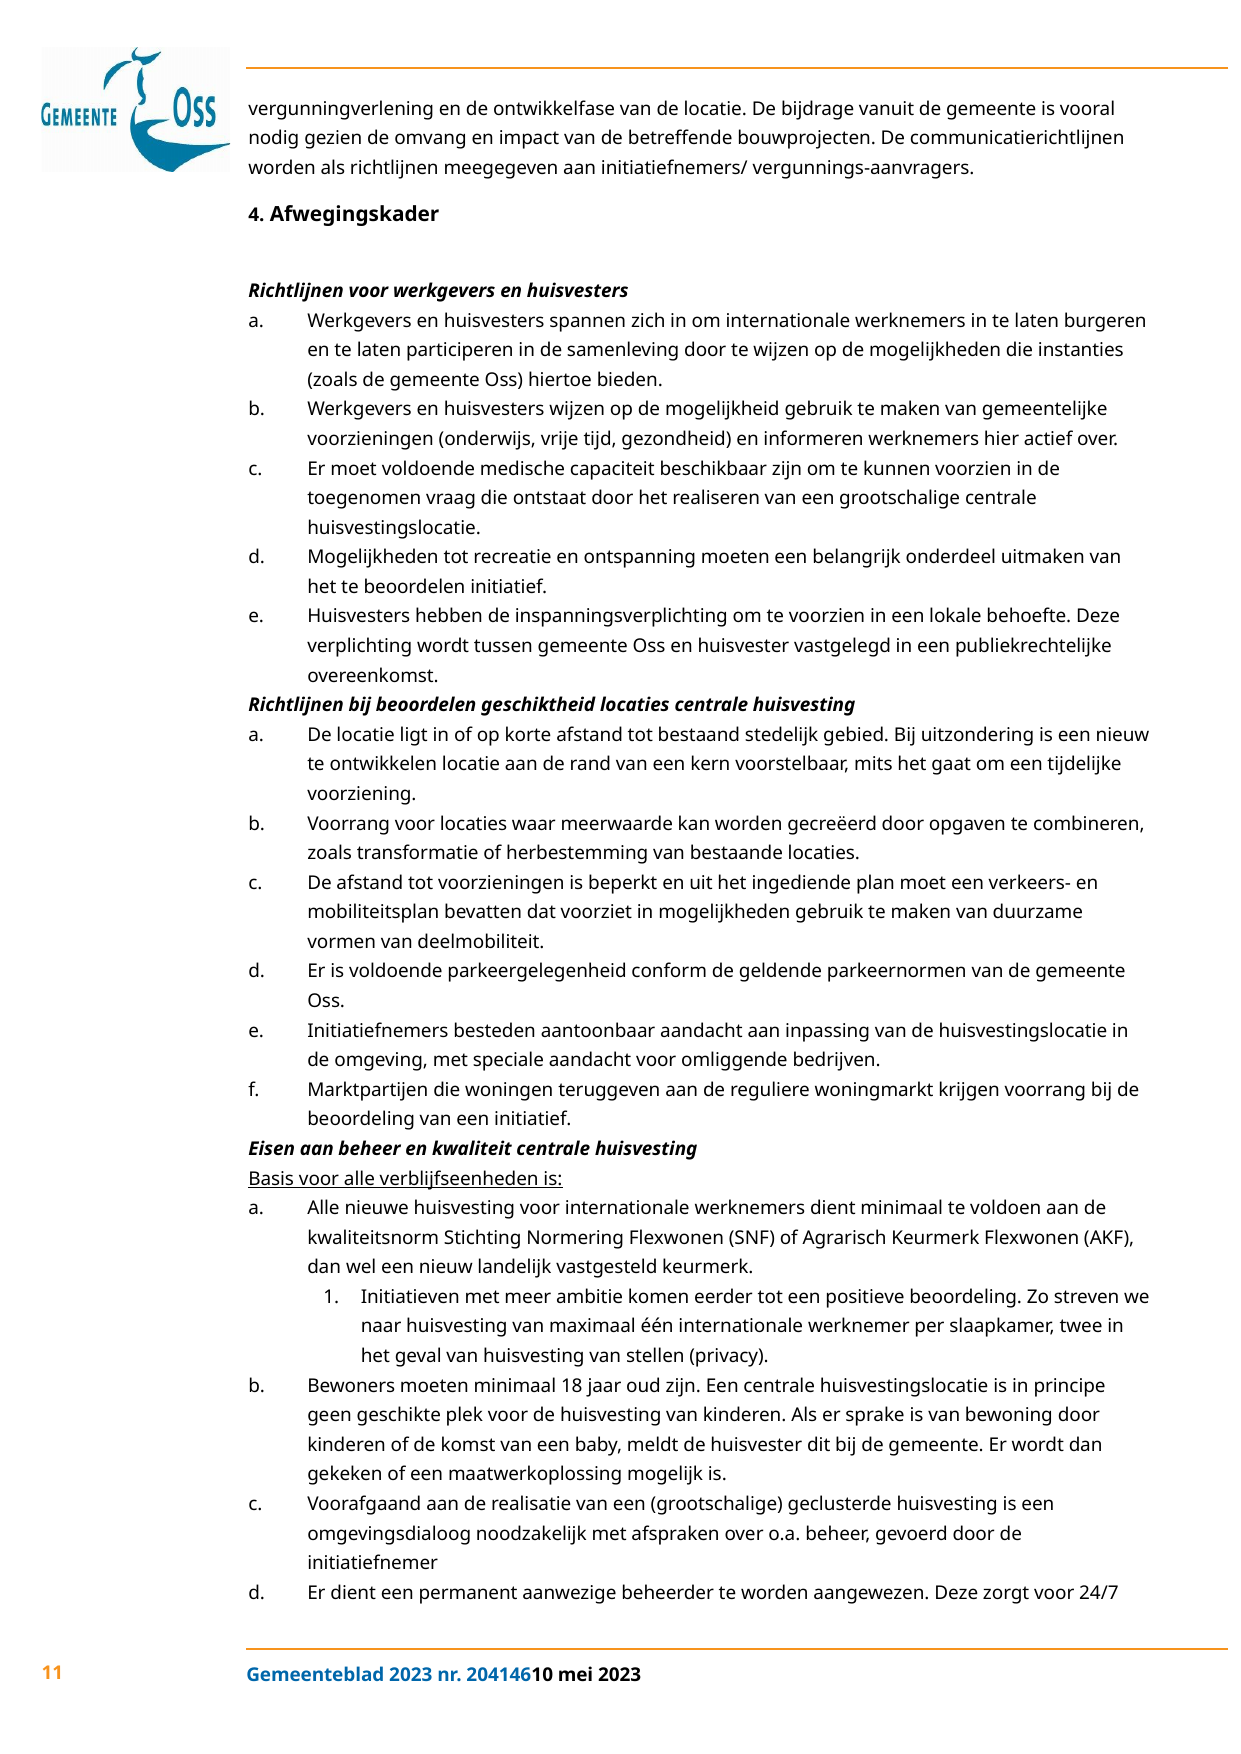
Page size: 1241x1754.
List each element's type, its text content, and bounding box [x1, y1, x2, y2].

text Basis voor alle verblijfseenheden is: [248, 1165, 1152, 1191]
list Bewoners moeten minimaal 18 jaar oud zijn. Een centrale huisvestingslocatie is in principe geen geschikte plek voor de huisvesting van kinderen. Als er sprake is van bewoning door kinderen of de komst van een baby, meldt de huisvester dit bij de gemeente. Er wordt dan gekeken of een maatwerkoplossing mogelijk is. [248, 1372, 1152, 1486]
list Marktpartijen die woningen teruggeven aan de reguliere woningmarkt krijgen voorrang bij de beoordeling van een initiatief. [248, 1076, 1152, 1131]
list Alle nieuwe huisvesting voor internationale werknemers dient minimaal te voldoen aan de kwaliteitsnorm Stichting Normering Flexwonen (SNF) of Agrarisch Keurmerk Flexwonen (AKF), dan wel een nieuw landelijk vastgesteld keurmerk. [248, 1194, 1152, 1279]
list Er moet voldoende medische capaciteit beschikbaar zijn om te kunnen voorzien in de toegenomen vraag die ontstaat door het realiseren van een grootschalige centrale huisvestingslocatie. [248, 455, 1152, 540]
text Eisen aan beheer en kwaliteit centrale huisvesting [248, 1135, 1152, 1161]
list Voorafgaand aan de realisatie van een (grootschalige) geclusterde huisvesting is een omgevingsdialoog noodzakelijk met afspraken over o.a. beheer, gevoerd door de initiatiefnemer [248, 1490, 1152, 1575]
text vergunningverlening en de ontwikkelfase van de locatie. De bijdrage vanuit de gemeente is vooral nodig gezien de omvang en impact van de betreffende bouwprojecten. De communicatierichtlijnen worden als richtlijnen meegegeven aan initiatiefnemers/ vergunnings-aanvragers. [248, 95, 1152, 180]
list Huisvesters hebben de inspanningsverplichting om te voorzien in een lokale behoefte. Deze verplichting wordt tussen gemeente Oss en huisvester vastgelegd in een publiekrechtelijke overeenkomst. [248, 603, 1152, 688]
list Initiatiefnemers besteden aantoonbaar aandacht aan inpassing van de huisvestingslocatie in de omgeving, met speciale aandacht voor omliggende bedrijven. [248, 1017, 1152, 1072]
list De afstand tot voorzieningen is beperkt en uit het ingediende plan moet een verkeers- en mobiliteitsplan bevatten dat voorziet in mogelijkheden gebruik te maken van duurzame vormen van deelmobiliteit. [248, 869, 1152, 954]
text 4. Afwegingskader [248, 199, 1152, 228]
list Mogelijkheden tot recreatie en ontspanning moeten een belangrijk onderdeel uitmaken van het te beoordelen initiatief. [248, 543, 1152, 599]
list Voorrang voor locaties waar meerwaarde kan worden gecreëerd door opgaven te combineren, zoals transformatie of herbestemming van bestaande locaties. [248, 810, 1152, 865]
picture [41, 47, 231, 172]
text Richtlijnen voor werkgevers en huisvesters [248, 277, 1152, 303]
list De locatie ligt in of op korte afstand tot bestaand stedelijk gebied. Bij uitzondering is een nieuw te ontwikkelen locatie aan de rand van een kern voorstelbaar, mits het gaat om een tijdelijke voorziening. [248, 721, 1152, 806]
text Richtlijnen bij beoordelen geschiktheid locaties centrale huisvesting [248, 691, 1152, 717]
list Er dient een permanent aanwezige beheerder te worden aangewezen. Deze zorgt voor 24/7 [248, 1579, 1152, 1605]
list Initiatieven met meer ambitie komen eerder tot een positieve beoordeling. Zo streven we naar huisvesting van maximaal één internationale werknemer per slaapkamer, twee in het geval van huisvesting van stellen (privacy). [323, 1283, 1152, 1368]
list Er is voldoende parkeergelegenheid conform de geldende parkeernormen van de gemeente Oss. [248, 958, 1152, 1013]
list Werkgevers en huisvesters spannen zich in om internationale werknemers in te laten burgeren en te laten participeren in de samenleving door te wijzen op de mogelijkheden die instanties (zoals de gemeente Oss) hiertoe bieden. [248, 307, 1152, 392]
list Werkgevers en huisvesters wijzen op de mogelijkheid gebruik te maken van gemeentelijke voorzieningen (onderwijs, vrije tijd, gezondheid) en informeren werknemers hier actief over. [248, 396, 1152, 451]
